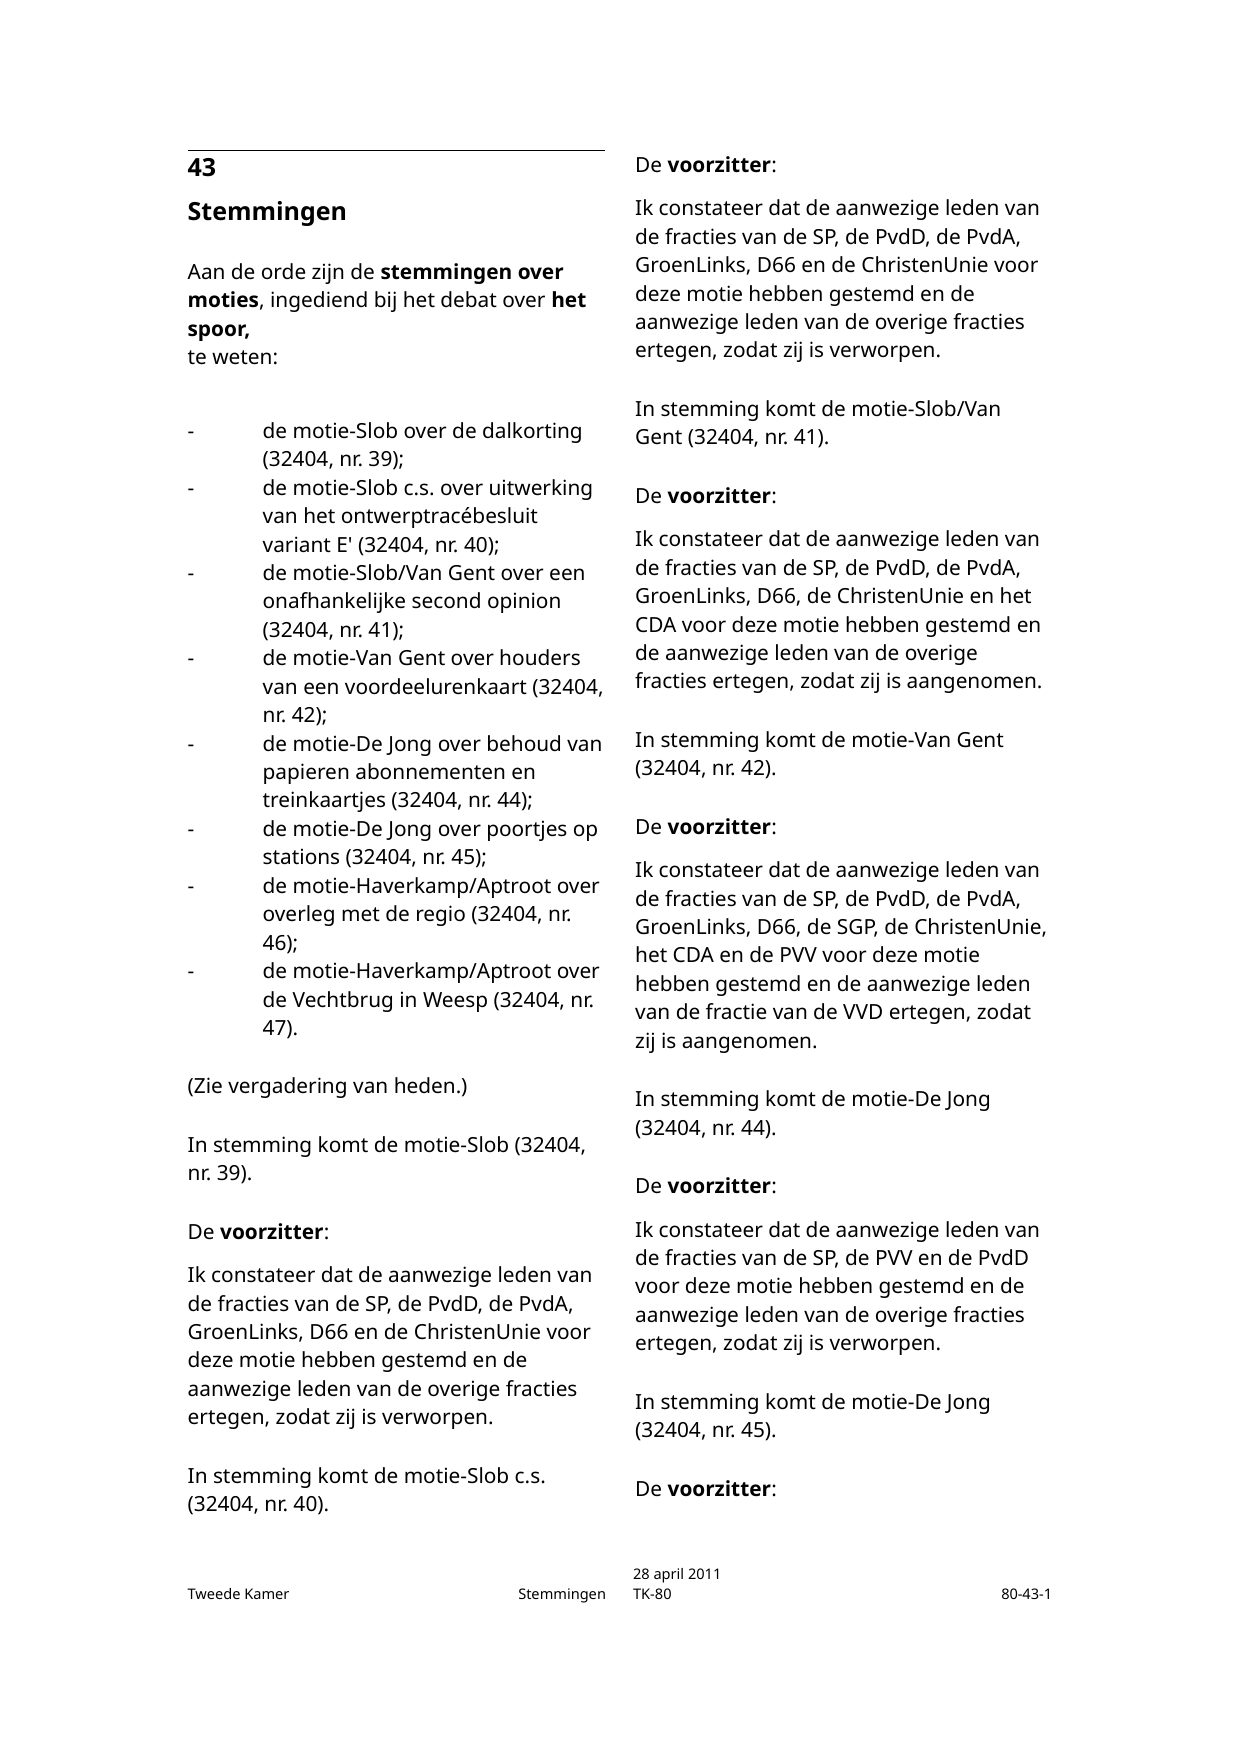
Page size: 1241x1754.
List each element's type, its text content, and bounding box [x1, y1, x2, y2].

text De voorzitter: [635, 150, 1053, 178]
text Ik constateer dat de aanwezige leden van de fracties van de SP, de PvdD, de PvdA, GroenLinks, D66, de ChristenUnie en het CDA voor deze motie hebben gestemd en de aanwezige leden van de overige fracties ertegen, zodat zij is aangenomen. [635, 524, 1053, 695]
list de motie-Van Gent over houders van een voordeelurenkaart (32404, nr. 42); [187, 643, 605, 729]
list de motie-De Jong over poortjes op stations (32404, nr. 45); [187, 814, 605, 871]
text Ik constateer dat de aanwezige leden van de fracties van de SP, de PvdD, de PvdA, GroenLinks, D66 en de ChristenUnie voor deze motie hebben gestemd en de aanwezige leden van de overige fracties ertegen, zodat zij is verworpen. [187, 1260, 605, 1431]
text In stemming komt de motie-De Jong (32404, nr. 44). [635, 1084, 1053, 1141]
text In stemming komt de motie-Slob (32404, nr. 39). [187, 1130, 605, 1187]
text De voorzitter: [635, 1171, 1053, 1200]
text De voorzitter: [635, 1474, 1053, 1502]
text De voorzitter: [635, 812, 1053, 840]
list de motie-Haverkamp/Aptroot over de Vechtbrug in Weesp (32404, nr. 47). [187, 956, 605, 1042]
text Stemmingen [187, 193, 605, 227]
text De voorzitter: [635, 481, 1053, 509]
text Aan de orde zijn de stemmingen over moties, ingediend bij het debat over het spoor, [187, 257, 605, 342]
text In stemming komt de motie-De Jong (32404, nr. 45). [635, 1387, 1053, 1444]
text De voorzitter: [187, 1217, 605, 1245]
text Ik constateer dat de aanwezige leden van de fracties van de SP, de PVV en de PvdD voor deze motie hebben gestemd en de aanwezige leden van de overige fracties ertegen, zodat zij is verworpen. [635, 1215, 1053, 1357]
text Ik constateer dat de aanwezige leden van de fracties van de SP, de PvdD, de PvdA, GroenLinks, D66 en de ChristenUnie voor deze motie hebben gestemd en de aanwezige leden van de overige fracties ertegen, zodat zij is verworpen. [635, 193, 1053, 364]
text In stemming komt de motie-Van Gent (32404, nr. 42). [635, 725, 1053, 782]
text Ik constateer dat de aanwezige leden van de fracties van de SP, de PvdD, de PvdA, GroenLinks, D66, de SGP, de ChristenUnie, het CDA en de PVV voor deze motie hebben gestemd en de aanwezige leden van de fractie van de VVD ertegen, zodat zij is aangenomen. [635, 855, 1053, 1054]
list de motie-Slob/Van Gent over een onafhankelijke second opinion (32404, nr. 41); [187, 558, 605, 643]
text te weten: [187, 342, 605, 371]
text 43 [187, 151, 605, 184]
list de motie-De Jong over behoud van papieren abonnementen en treinkaartjes (32404, nr. 44); [187, 729, 605, 814]
text In stemming komt de motie-Slob c.s. (32404, nr. 40). [187, 1461, 605, 1518]
list de motie-Haverkamp/Aptroot over overleg met de regio (32404, nr. 46); [187, 871, 605, 956]
text (Zie vergadering van heden.) [187, 1072, 605, 1100]
list de motie-Slob c.s. over uitwerking van het ontwerptracébesluit variant E' (32404, nr. 40); [187, 473, 605, 558]
list de motie-Slob over de dalkorting (32404, nr. 39); [187, 416, 605, 473]
text In stemming komt de motie-Slob/Van Gent (32404, nr. 41). [635, 394, 1053, 451]
